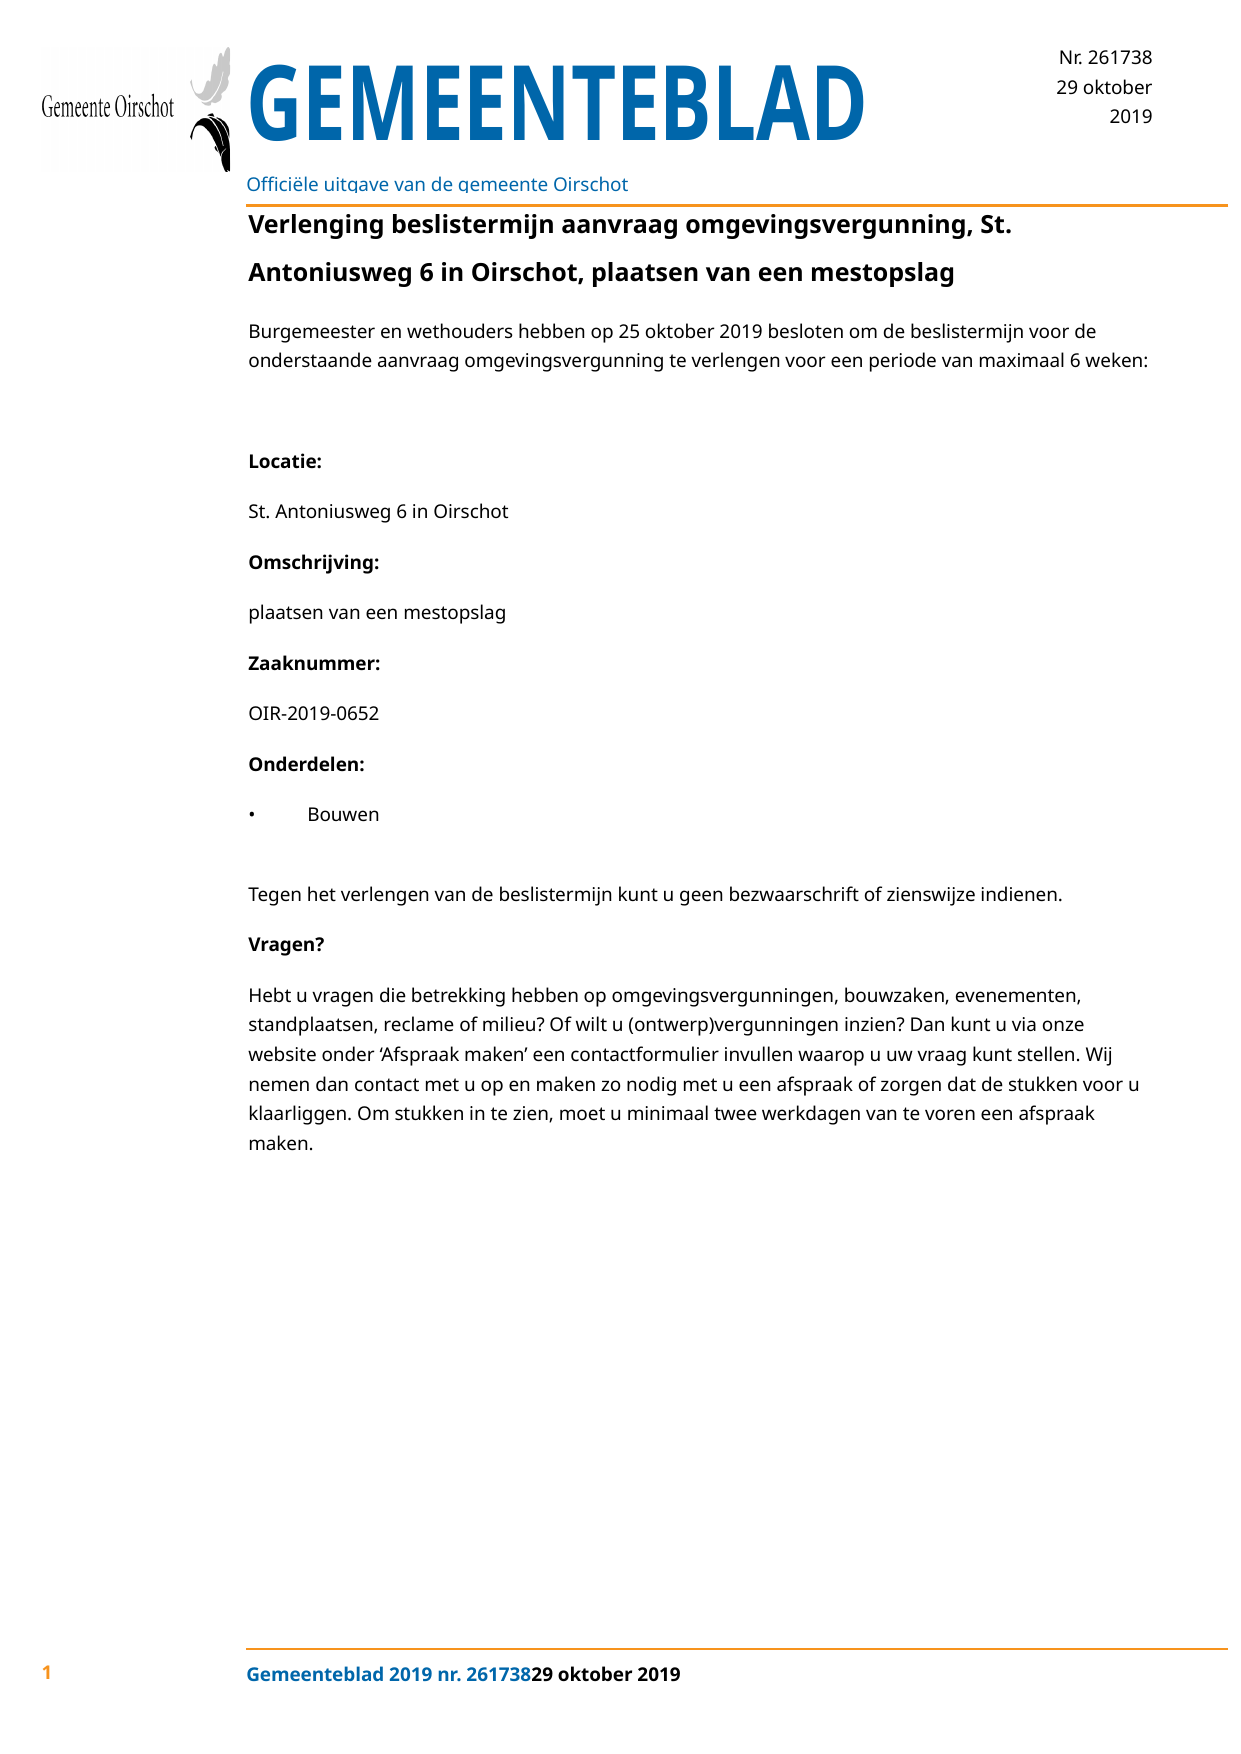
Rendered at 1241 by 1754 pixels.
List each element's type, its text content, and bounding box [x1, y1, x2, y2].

text Burgemeester en wethouders hebben op 25 oktober 2019 besloten om de beslistermijn voor de onderstaande aanvraag omgevingsvergunning te verlengen voor een periode van maximaal 6 weken: [248, 318, 1152, 373]
text Onderdelen: [248, 751, 1152, 777]
text St. Antoniusweg 6 in Oirschot [248, 499, 1152, 524]
text plaatsen van een mestopslag [248, 599, 1152, 625]
text OIR-2019-0652 [248, 700, 1152, 726]
text Locatie: [248, 448, 1152, 474]
text Zaaknummer: [248, 650, 1152, 676]
text Verlenging beslistermijn aanvraag omgevingsvergunning, St. Antoniusweg 6 in Oirschot, plaatsen van een mestopslag [248, 207, 1152, 288]
text Vragen? [248, 932, 1152, 957]
text Tegen het verlengen van de beslistermijn kunt u geen bezwaarschrift of zienswijze indienen. [248, 881, 1152, 907]
text Hebt u vragen die betrekking hebben op omgevingsvergunningen, bouwzaken, evenementen, standplaatsen, reclame of milieu? Of wilt u (ontwerp)vergunningen inzien? Dan kunt u via onze website onder ‘Afspraak maken’ een contactformulier invullen waarop u uw vraag kunt stellen. Wij nemen dan contact met u op en maken zo nodig met u een afspraak of zorgen dat de stukken voor u klaarliggen. Om stukken in te zien, moet u minimaal twee werkdagen van te voren een afspraak maken. [248, 982, 1152, 1156]
picture [41, 47, 231, 172]
list Bouwen [248, 801, 1152, 827]
text Omschrijving: [248, 549, 1152, 575]
